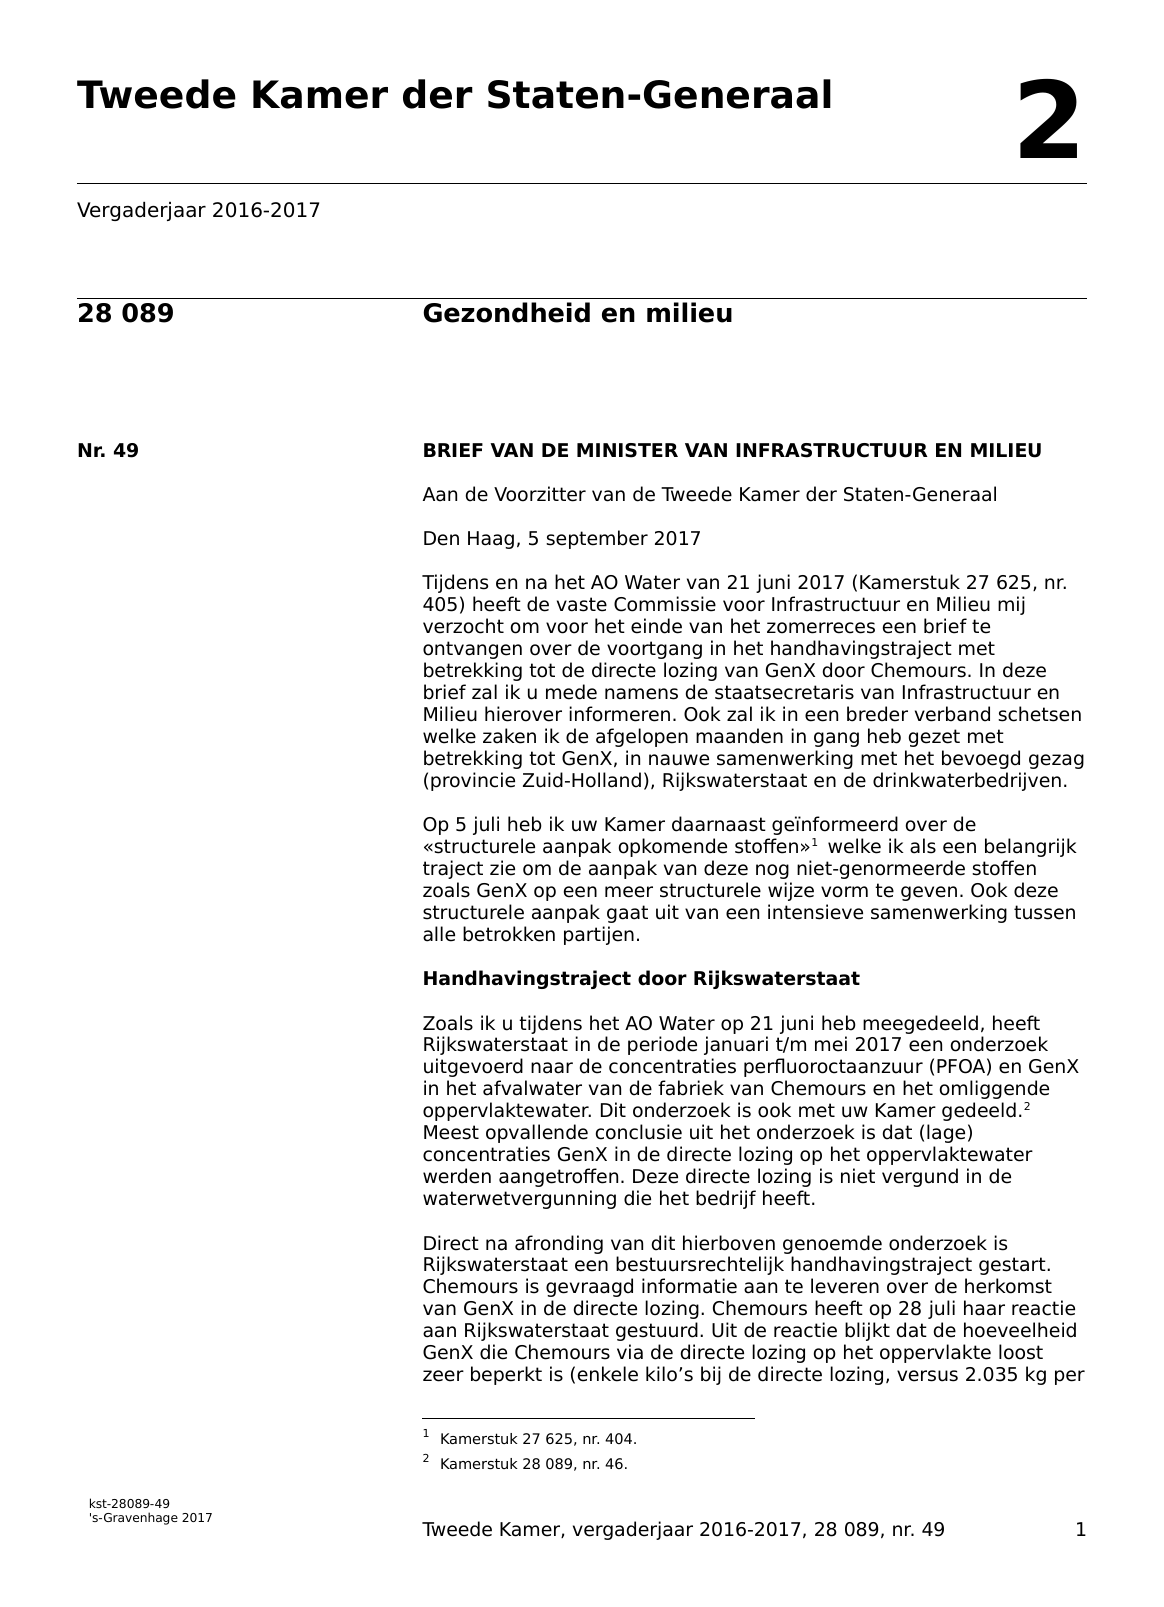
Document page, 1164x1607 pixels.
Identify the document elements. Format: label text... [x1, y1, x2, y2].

text Kamerstuk 27 625, nr. 404. [422, 1427, 1087, 1449]
table_header Tweede Kamer der Staten-Generaal [77, 59, 886, 183]
text Den Haag, 5 september 2017 [422, 528, 1087, 550]
subtitle Nr. 49 BRIEF VAN DE MINISTER VAN INFRASTRUCTUUR EN MILIEU [77, 440, 1087, 462]
text Zoals ik u tijdens het AO Water op 21 juni heb meegedeeld, heeft Rijkswaterstaat in de periode januari t/m mei 2017 een onderzoek uitgevoerd naar de concentraties perfluoroctaanzuur (PFOA) en GenX in het afvalwater van de fabriek van Chemours en het omliggende oppervlaktewater. Dit onderzoek is ook met uw Kamer gedeeld. Meest opvallende conclusie uit het onderzoek is dat (lage) concentraties GenX in de directe lozing op het oppervlaktewater werden aangetroffen. Deze directe lozing is niet vergund in de waterwetvergunning die het bedrijf heeft. [422, 1012, 1087, 1210]
text Kamerstuk 28 089, nr. 46. [422, 1452, 1087, 1474]
text 's-Gravenhage 2017 [88, 1511, 323, 1525]
text Op 5 juli heb ik uw Kamer daarnaast geïnformeerd over de «structurele aanpak opkomende stoffen» welke ik als een belangrijk traject zie om de aanpak van deze nog niet-genormeerde stoffen zoals GenX op een meer structurele wijze vorm te geven. Ook deze structurele aanpak gaat uit van een intensieve samenwerking tussen alle betrokken partijen. [422, 814, 1087, 946]
subtitle 28 089 Gezondheid en milieu [77, 299, 1087, 329]
table_header 2 [886, 59, 1087, 183]
text Tijdens en na het AO Water van 21 juni 2017 (Kamerstuk 27 625, nr. 405) heeft de vaste Commissie voor Infrastructuur en Milieu mij verzocht om voor het einde van het zomerreces een brief te ontvangen over de voortgang in het handhavingstraject met betrekking tot de directe lozing van GenX door Chemours. In deze brief zal ik u mede namens de staatsecretaris van Infrastructuur en Milieu hierover informeren. Ook zal ik in een breder verband schetsen welke zaken ik de afgelopen maanden in gang heb gezet met betrekking tot GenX, in nauwe samenwerking met het bevoegd gezag (provincie Zuid-Holland), Rijkswaterstaat en de drinkwaterbedrijven. [422, 572, 1087, 792]
subtitle Handhavingstraject door Rijkswaterstaat [422, 968, 1087, 990]
table_cell Vergaderjaar 2016-2017 [77, 184, 1087, 298]
text Aan de Voorzitter van de Tweede Kamer der Staten-Generaal [422, 484, 1087, 506]
text Direct na afronding van dit hierboven genoemde onderzoek is Rijkswaterstaat een bestuursrechtelijk handhavingstraject gestart. Chemours is gevraagd informatie aan te leveren over de herkomst van GenX in de directe lozing. Chemours heeft op 28 juli haar reactie aan Rijkswaterstaat gestuurd. Uit de reactie blijkt dat de hoeveelheid GenX die Chemours via de directe lozing op het oppervlakte loost zeer beperkt is (enkele kilo’s bij de directe lozing, versus 2.035 kg per [422, 1232, 1087, 1386]
text kst-28089-49 [88, 1497, 323, 1511]
